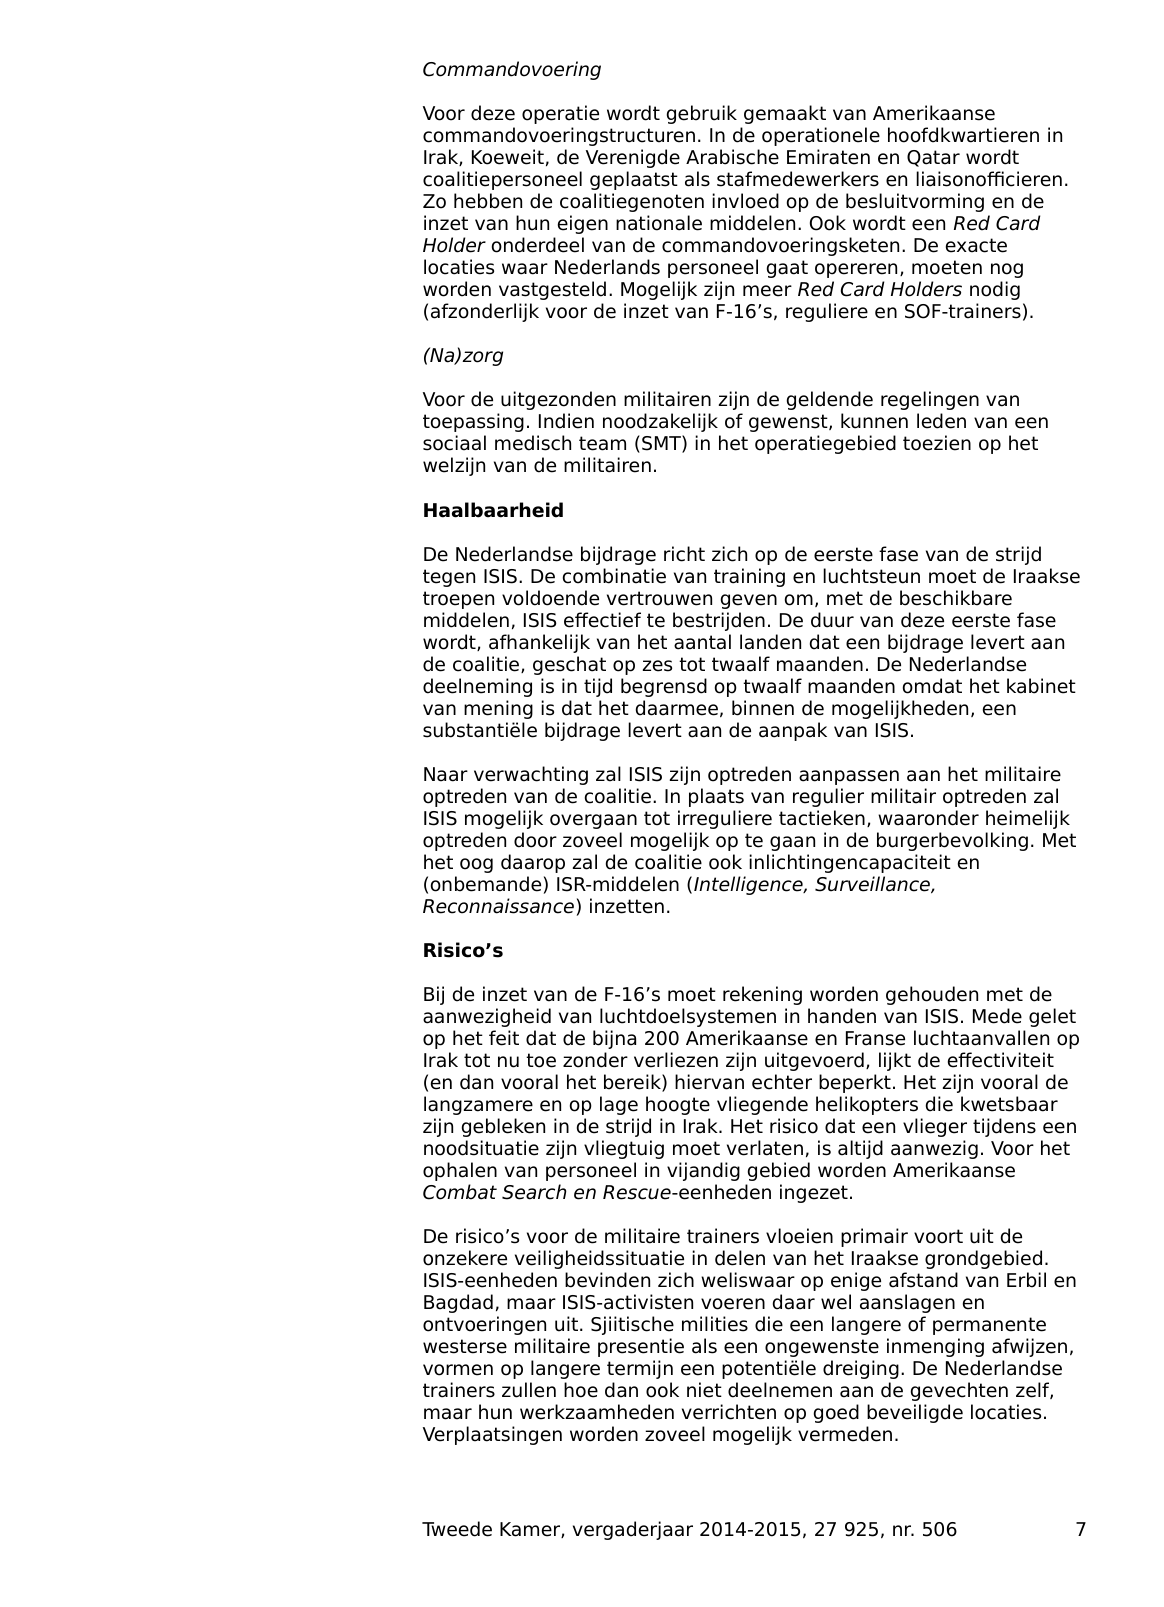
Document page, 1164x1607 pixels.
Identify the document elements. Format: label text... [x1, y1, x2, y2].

text Naar verwachting zal ISIS zijn optreden aanpassen aan het militaire optreden van de coalitie. In plaats van regulier militair optreden zal ISIS mogelijk overgaan tot irreguliere tactieken, waaronder heimelijk optreden door zoveel mogelijk op te gaan in de burgerbevolking. Met het oog daarop zal de coalitie ook inlichtingencapaciteit en (onbemande) ISR-middelen (Intelligence, Surveillance, Reconnaissance) inzetten. [422, 764, 1087, 917]
text Voor de uitgezonden militairen zijn de geldende regelingen van toepassing. Indien noodzakelijk of gewenst, kunnen leden van een sociaal medisch team (SMT) in het operatiegebied toezien op het welzijn van de militairen. [422, 389, 1087, 477]
subtitle Haalbaarheid [422, 499, 1087, 521]
subtitle Risico’s [422, 940, 1087, 962]
text De Nederlandse bijdrage richt zich op de eerste fase van de strijd tegen ISIS. De combinatie van training en luchtsteun moet de Iraakse troepen voldoende vertrouwen geven om, met de beschikbare middelen, ISIS effectief te bestrijden. De duur van deze eerste fase wordt, afhankelijk van het aantal landen dat een bijdrage levert aan de coalitie, geschat op zes tot twaalf maanden. De Nederlandse deelneming is in tijd begrensd op twaalf maanden omdat het kabinet van mening is dat het daarmee, binnen de mogelijkheden, een substantiële bijdrage levert aan de aanpak van ISIS. [422, 544, 1087, 741]
text Bij de inzet van de F-16’s moet rekening worden gehouden met de aanwezigheid van luchtdoelsystemen in handen van ISIS. Mede gelet op het feit dat de bijna 200 Amerikaanse en Franse luchtaanvallen op Irak tot nu toe zonder verliezen zijn uitgevoerd, lijkt de effectiviteit (en dan vooral het bereik) hiervan echter beperkt. Het zijn vooral de langzamere en op lage hoogte vliegende helikopters die kwetsbaar zijn gebleken in de strijd in Irak. Het risico dat een vlieger tijdens een noodsituatie zijn vliegtuig moet verlaten, is altijd aanwezig. Voor het ophalen van personeel in vijandig gebied worden Amerikaanse Combat Search en Rescue-eenheden ingezet. [422, 984, 1087, 1204]
text Voor deze operatie wordt gebruik gemaakt van Amerikaanse commandovoeringstructuren. In de operationele hoofdkwartieren in Irak, Koeweit, de Verenigde Arabische Emiraten en Qatar wordt coalitiepersoneel geplaatst als stafmedewerkers en liaisonofficieren. Zo hebben de coalitiegenoten invloed op de besluitvorming en de inzet van hun eigen nationale middelen. Ook wordt een Red Card Holder onderdeel van de commandovoeringsketen. De exacte locaties waar Nederlands personeel gaat opereren, moeten nog worden vastgesteld. Mogelijk zijn meer Red Card Holders nodig (afzonderlijk voor de inzet van F-16’s, reguliere en SOF-trainers). [422, 103, 1087, 323]
subtitle Commandovoering [422, 59, 1087, 81]
subtitle (Na)zorg [422, 345, 1087, 367]
text De risico’s voor de militaire trainers vloeien primair voort uit de onzekere veiligheidssituatie in delen van het Iraakse grondgebied. ISIS-eenheden bevinden zich weliswaar op enige afstand van Erbil en Bagdad, maar ISIS-activisten voeren daar wel aanslagen en ontvoeringen uit. Sjiitische milities die een langere of permanente westerse militaire presentie als een ongewenste inmenging afwijzen, vormen op langere termijn een potentiële dreiging. De Nederlandse trainers zullen hoe dan ook niet deelnemen aan de gevechten zelf, maar hun werkzaamheden verrichten op goed beveiligde locaties. Verplaatsingen worden zoveel mogelijk vermeden. [422, 1226, 1087, 1446]
